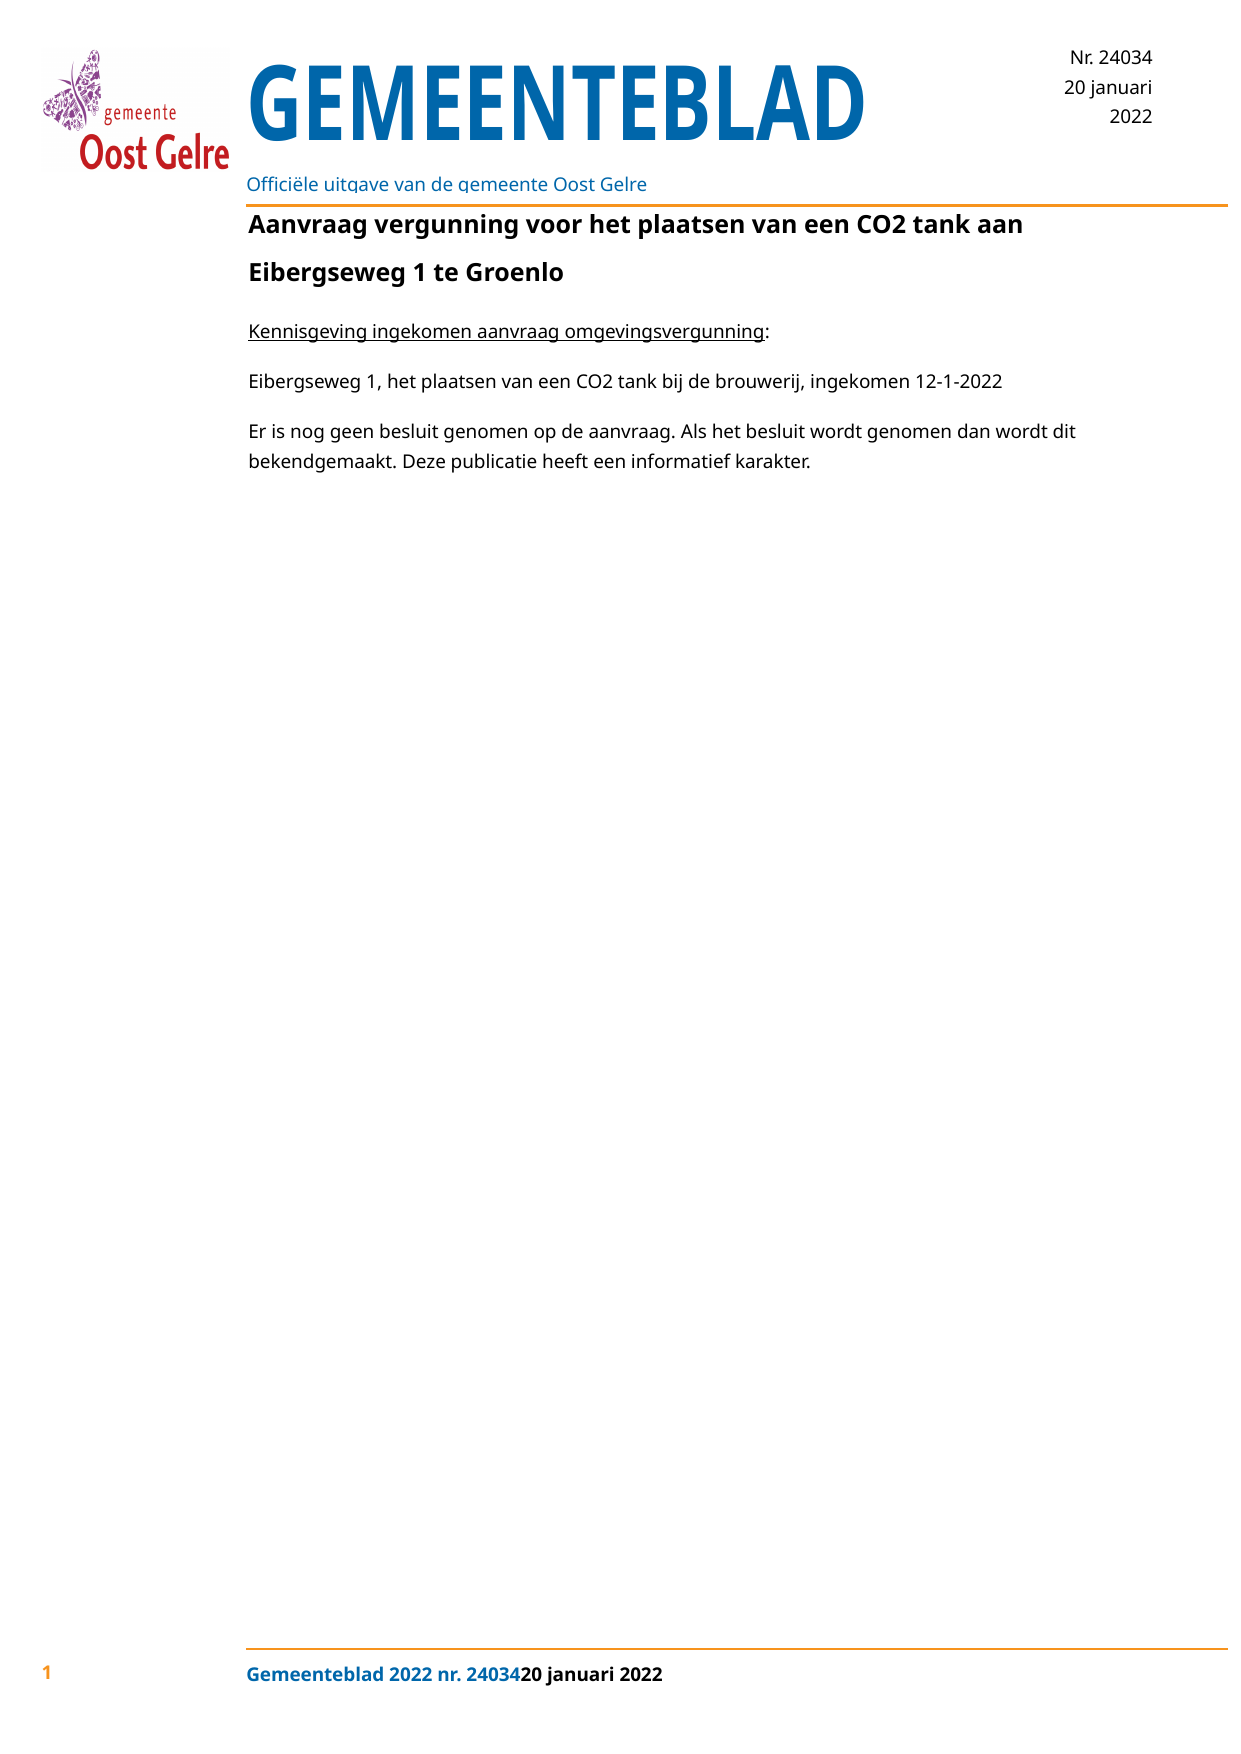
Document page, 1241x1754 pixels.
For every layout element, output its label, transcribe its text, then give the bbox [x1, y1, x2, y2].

text Eibergseweg 1, het plaatsen van een CO2 tank bij de brouwerij, ingekomen 12-1-2022 [248, 368, 1152, 394]
picture [41, 47, 231, 172]
text Aanvraag vergunning voor het plaatsen van een CO2 tank aan Eibergseweg 1 te Groenlo [248, 207, 1152, 288]
text Er is nog geen besluit genomen op de aanvraag. Als het besluit wordt genomen dan wordt dit bekendgemaakt. Deze publicatie heeft een informatief karakter. [248, 419, 1152, 474]
text Kennisgeving ingekomen aanvraag omgevingsvergunning: [248, 318, 1152, 344]
